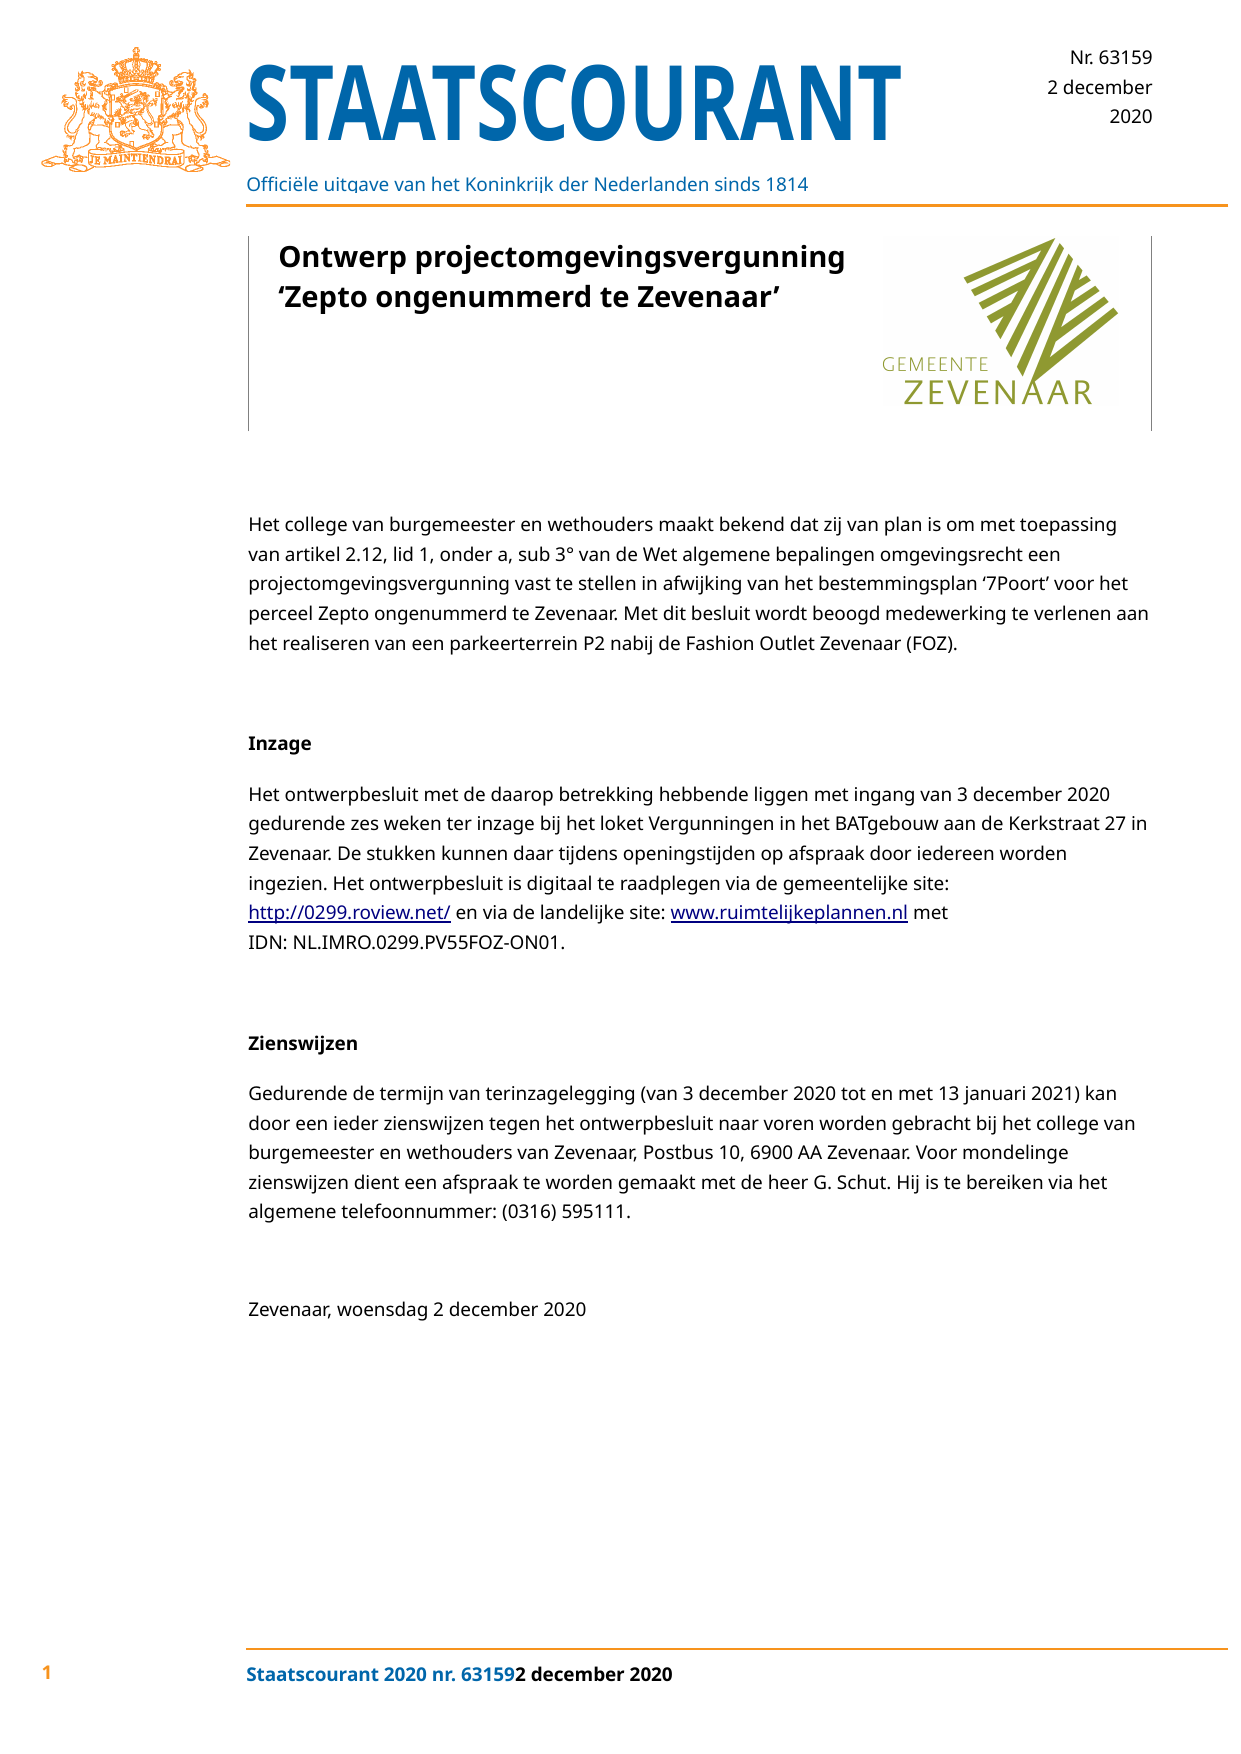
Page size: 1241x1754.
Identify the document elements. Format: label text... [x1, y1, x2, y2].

picture [882, 236, 1119, 406]
text Inzage [248, 731, 1152, 756]
text Zevenaar, woensdag 2 december 2020 [248, 1297, 1152, 1322]
text Het college van burgemeester en wethouders maakt bekend dat zij van plan is om met toepassing van artikel 2.12, lid 1, onder a, sub 3° van de Wet algemene bepalingen omgevingsrecht een projectomgevingsvergunning vast te stellen in afwijking van het bestemmingsplan ‘7Poort’ voor het perceel Zepto ongenummerd te Zevenaar. Met dit besluit wordt beoogd medewerking te verlenen aan het realiseren van een parkeerterrein P2 nabij de Fashion Outlet Zevenaar (FOZ). [248, 511, 1152, 655]
picture [41, 47, 231, 172]
table_header [850, 236, 1151, 431]
text Zienswijzen [248, 1030, 1152, 1055]
table_header Ontwerp projectomgevingsvergunning ‘Zepto ongenummerd te Zevenaar’ [249, 236, 850, 431]
text Gedurende de termijn van terinzagelegging (van 3 december 2020 tot en met 13 januari 2021) kan door een ieder zienswijzen tegen het ontwerpbesluit naar voren worden gebracht bij het college van burgemeester en wethouders van Zevenaar, Postbus 10, 6900 AA Zevenaar. Voor mondelinge zienswijzen dient een afspraak te worden gemaakt met de heer G. Schut. Hij is te bereiken via het algemene telefoonnummer: (0316) 595111. [248, 1080, 1152, 1224]
text Het ontwerpbesluit met de daarop betrekking hebbende liggen met ingang van 3 december 2020 gedurende zes weken ter inzage bij het loket Vergunningen in het BATgebouw aan de Kerkstraat 27 in Zevenaar. De stukken kunnen daar tijdens openingstijden op afspraak door iedereen worden ingezien. Het ontwerpbesluit is digitaal te raadplegen via de gemeentelijke site: http://0299.roview.net/ en via de landelijke site: www.ruimtelijkeplannen.nl met IDN: NL.IMRO.0299.PV55FOZ-ON01. [248, 781, 1152, 954]
